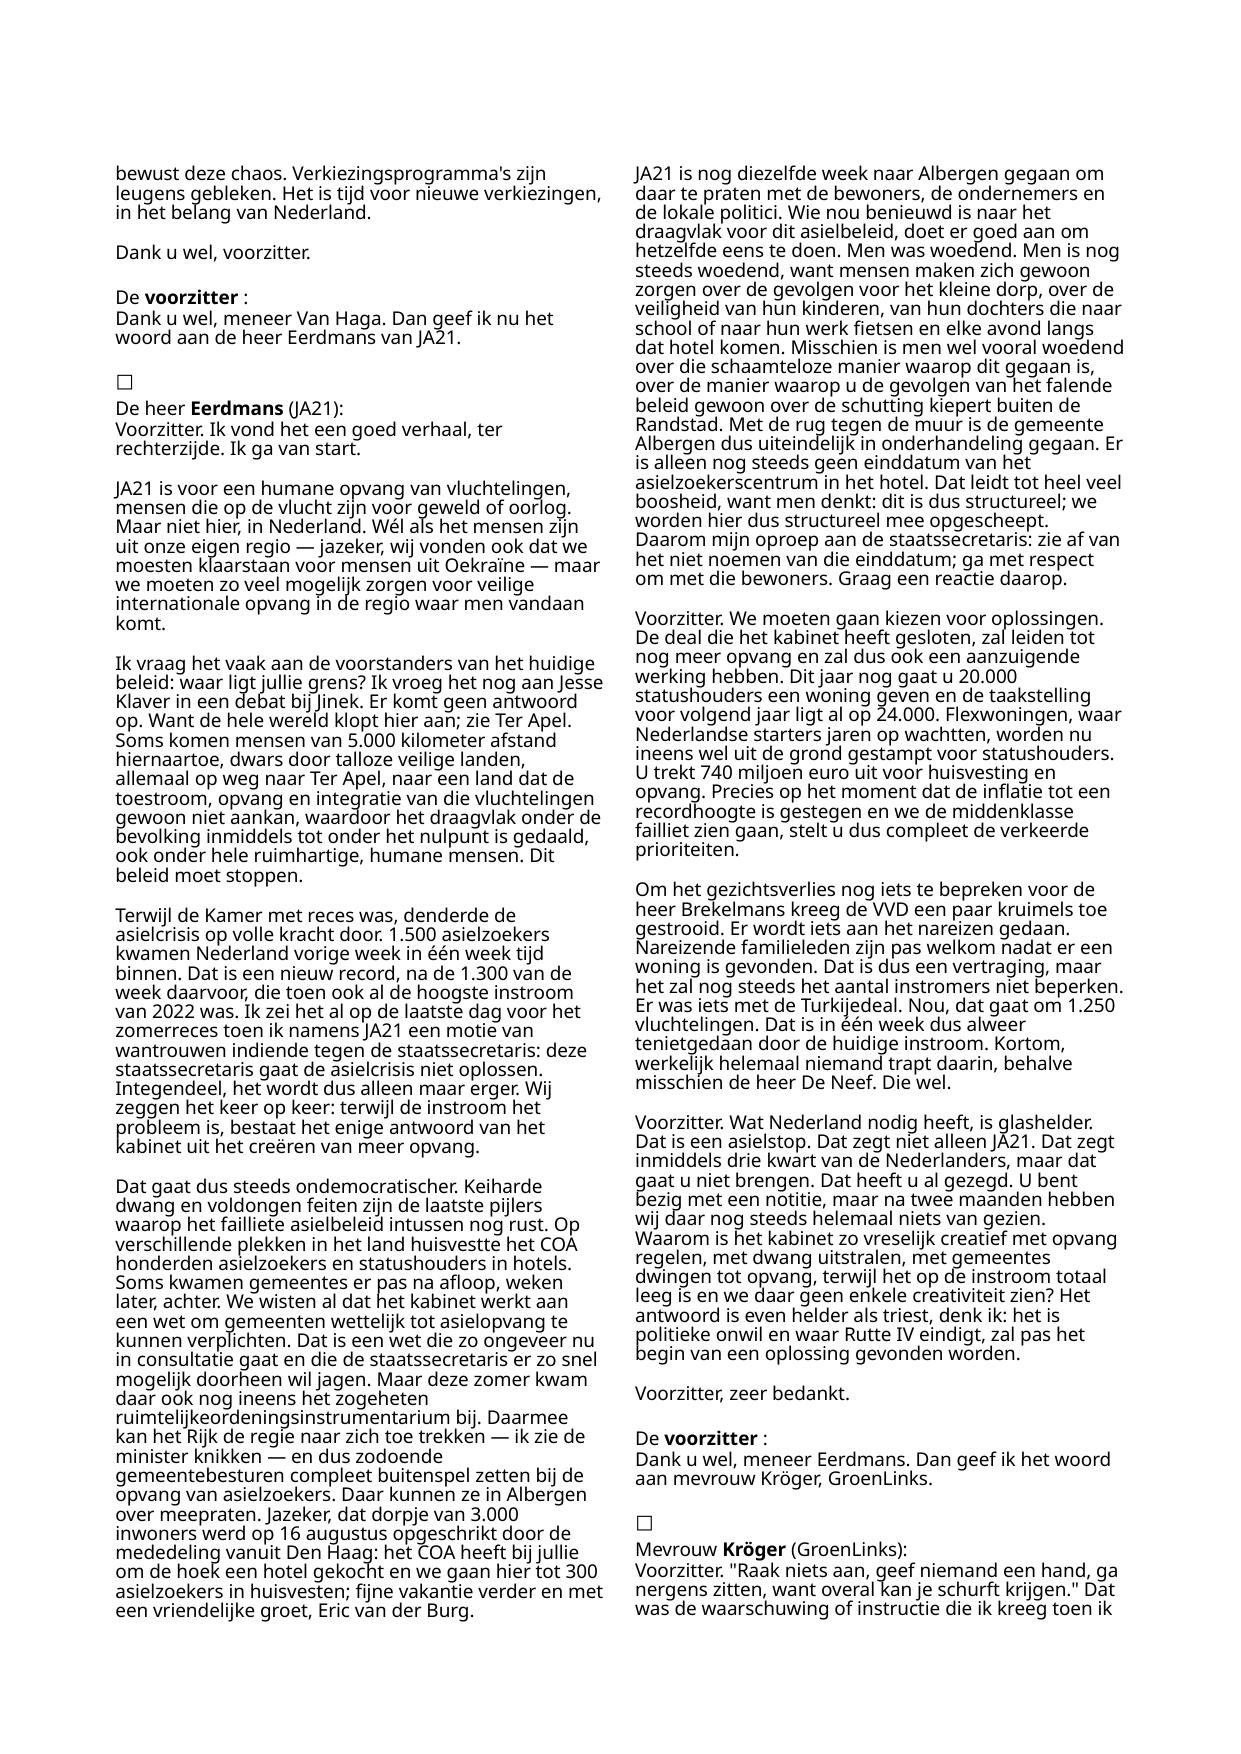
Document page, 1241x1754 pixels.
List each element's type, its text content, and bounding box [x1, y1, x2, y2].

text Terwijl de Kamer met reces was, denderde de asielcrisis op volle kracht door. 1.500 asielzoekers kwamen Nederland vorige week in één week tijd binnen. Dat is een nieuw record, na de 1.300 van de week daarvoor, die toen ook al de hoogste instroom van 2022 was. Ik zei het al op de laatste dag voor het zomerreces toen ik namens JA21 een motie van wantrouwen indiende tegen de staatssecretaris: deze staatssecretaris gaat de asielcrisis niet oplossen. Integendeel, het wordt dus alleen maar erger. Wij zeggen het keer op keer: terwijl de instroom het probleem is, bestaat het enige antwoord van het kabinet uit het creëren van meer opvang. [115, 907, 605, 1157]
text ⬜ [115, 369, 605, 395]
text Voorzitter, zeer bedankt. [635, 1385, 1125, 1404]
text Dank u wel, voorzitter. [115, 244, 605, 263]
text Dat gaat dus steeds ondemocratischer. Keiharde dwang en voldongen feiten zijn de laatste pijlers waarop het failliete asielbeleid intussen nog rust. Op verschillende plekken in het land huisvestte het COA honderden asielzoekers en statushouders in hotels. Soms kwamen gemeentes er pas na afloop, weken later, achter. We wisten al dat het kabinet werkt aan een wet om gemeenten wettelijk tot asielopvang te kunnen verplichten. Dat is een wet die zo ongeveer nu in consultatie gaat en die de staatssecretaris er zo snel mogelijk doorheen wil jagen. Maar deze zomer kwam daar ook nog ineens het zogeheten ruimtelijkeordeningsinstrumentarium bij. Daarmee kan het Rijk de regie naar zich toe trekken — ik zie de minister knikken — en dus zodoende gemeentebesturen compleet buitenspel zetten bij de opvang van asielzoekers. Daar kunnen ze in Albergen over meepraten. Jazeker, dat dorpje van 3.000 inwoners werd op 16 augustus opgeschrikt door de mededeling vanuit Den Haag: het COA heeft bij jullie om de hoek een hotel gekocht en we gaan hier tot 300 asielzoekers in huisvesten; fijne vakantie verder en met een vriendelijke groet, Eric van der Burg. [115, 1178, 605, 1621]
text JA21 is nog diezelfde week naar Albergen gegaan om daar te praten met de bewoners, de ondernemers en de lokale politici. Wie nou benieuwd is naar het draagvlak voor dit asielbeleid, doet er goed aan om hetzelfde eens te doen. Men was woedend. Men is nog steeds woedend, want mensen maken zich gewoon zorgen over de gevolgen voor het kleine dorp, over de veiligheid van hun kinderen, van hun dochters die naar school of naar hun werk fietsen en elke avond langs dat hotel komen. Misschien is men wel vooral woedend over die schaamteloze manier waarop dit gegaan is, over de manier waarop u de gevolgen van het falende beleid gewoon over de schutting kiepert buiten de Randstad. Met de rug tegen de muur is de gemeente Albergen dus uiteindelijk in onderhandeling gegaan. Er is alleen nog steeds geen einddatum van het asielzoekerscentrum in het hotel. Dat leidt tot heel veel boosheid, want men denkt: dit is dus structureel; we worden hier dus structureel mee opgescheept. Daarom mijn oproep aan de staatssecretaris: zie af van het niet noemen van die einddatum; ga met respect om met die bewoners. Graag een reactie daarop. [635, 165, 1125, 589]
text Voorzitter. "Raak niets aan, geef niemand een hand, ga nergens zitten, want overal kan je schurft krijgen." Dat was de waarschuwing of instructie die ik kreeg toen ik [635, 1562, 1125, 1620]
text Voorzitter. Wat Nederland nodig heeft, is glashelder. Dat is een asielstop. Dat zegt niet alleen JA21. Dat zegt inmiddels drie kwart van de Nederlanders, maar dat gaat u niet brengen. Dat heeft u al gezegd. U bent bezig met een notitie, maar na twee maanden hebben wij daar nog steeds helemaal niets van gezien. Waarom is het kabinet zo vreselijk creatief met opvang regelen, met dwang uitstralen, met gemeentes dwingen tot opvang, terwijl het op de instroom totaal leeg is en we daar geen enkele creativiteit zien? Het antwoord is even helder als triest, denk ik: het is politieke onwil en waar Rutte IV eindigt, zal pas het begin van een oplossing gevonden worden. [635, 1114, 1125, 1364]
text JA21 is voor een humane opvang van vluchtelingen, mensen die op de vlucht zijn voor geweld of oorlog. Maar niet hier, in Nederland. Wél als het mensen zijn uit onze eigen regio — jazeker, wij vonden ook dat we moesten klaarstaan voor mensen uit Oekraïne — maar we moeten zo veel mogelijk zorgen voor veilige internationale opvang in de regio waar men vandaan komt. [115, 480, 605, 634]
text Om het gezichtsverlies nog iets te bepreken voor de heer Brekelmans kreeg de VVD een paar kruimels toe gestrooid. Er wordt iets aan het nareizen gedaan. Nareizende familieleden zijn pas welkom nadat er een woning is gevonden. Dat is dus een vertraging, maar het zal nog steeds het aantal instromers niet beperken. Er was iets met de Turkijedeal. Nou, dat gaat om 1.250 vluchtelingen. Dat is in één week dus alweer tenietgedaan door de huidige instroom. Kortom, werkelijk helemaal niemand trapt daarin, behalve misschien de heer De Neef. Die wel. [635, 881, 1125, 1093]
text Dank u wel, meneer Eerdmans. Dan geef ik het woord aan mevrouw Kröger, GroenLinks. [635, 1451, 1125, 1489]
text Dank u wel, meneer Van Haga. Dan geef ik nu het woord aan de heer Eerdmans van JA21. [115, 310, 605, 348]
text De heer Eerdmans (JA21): [115, 395, 605, 421]
text ⬜ [635, 1510, 1125, 1536]
text Voorzitter. We moeten gaan kiezen voor oplossingen. De deal die het kabinet heeft gesloten, zal leiden tot nog meer opvang en zal dus ook een aanzuigende werking hebben. Dit jaar nog gaat u 20.000 statushouders een woning geven en de taakstelling voor volgend jaar ligt al op 24.000. Flexwoningen, waar Nederlandse starters jaren op wachtten, worden nu ineens wel uit de grond gestampt voor statushouders. U trekt 740 miljoen euro uit voor huisvesting en opvang. Precies op het moment dat de inflatie tot een recordhoogte is gestegen en we de middenklasse failliet zien gaan, stelt u dus compleet de verkeerde prioriteiten. [635, 610, 1125, 861]
text bewust deze chaos. Verkiezingsprogramma's zijn leugens gebleken. Het is tijd voor nieuwe verkiezingen, in het belang van Nederland. [115, 165, 605, 223]
text De voorzitter : [635, 1425, 1125, 1451]
text Ik vraag het vaak aan de voorstanders van het huidige beleid: waar ligt jullie grens? Ik vroeg het nog aan Jesse Klaver in een debat bij Jinek. Er komt geen antwoord op. Want de hele wereld klopt hier aan; zie Ter Apel. Soms komen mensen van 5.000 kilometer afstand hiernaartoe, dwars door talloze veilige landen, allemaal op weg naar Ter Apel, naar een land dat de toestroom, opvang en integratie van die vluchtelingen gewoon niet aankan, waardoor het draagvlak onder de bevolking inmiddels tot onder het nulpunt is gedaald, ook onder hele ruimhartige, humane mensen. Dit beleid moet stoppen. [115, 655, 605, 886]
text Mevrouw Kröger (GroenLinks): [635, 1536, 1125, 1562]
text De voorzitter : [115, 284, 605, 310]
text Voorzitter. Ik vond het een goed verhaal, ter rechterzijde. Ik ga van start. [115, 421, 605, 459]
